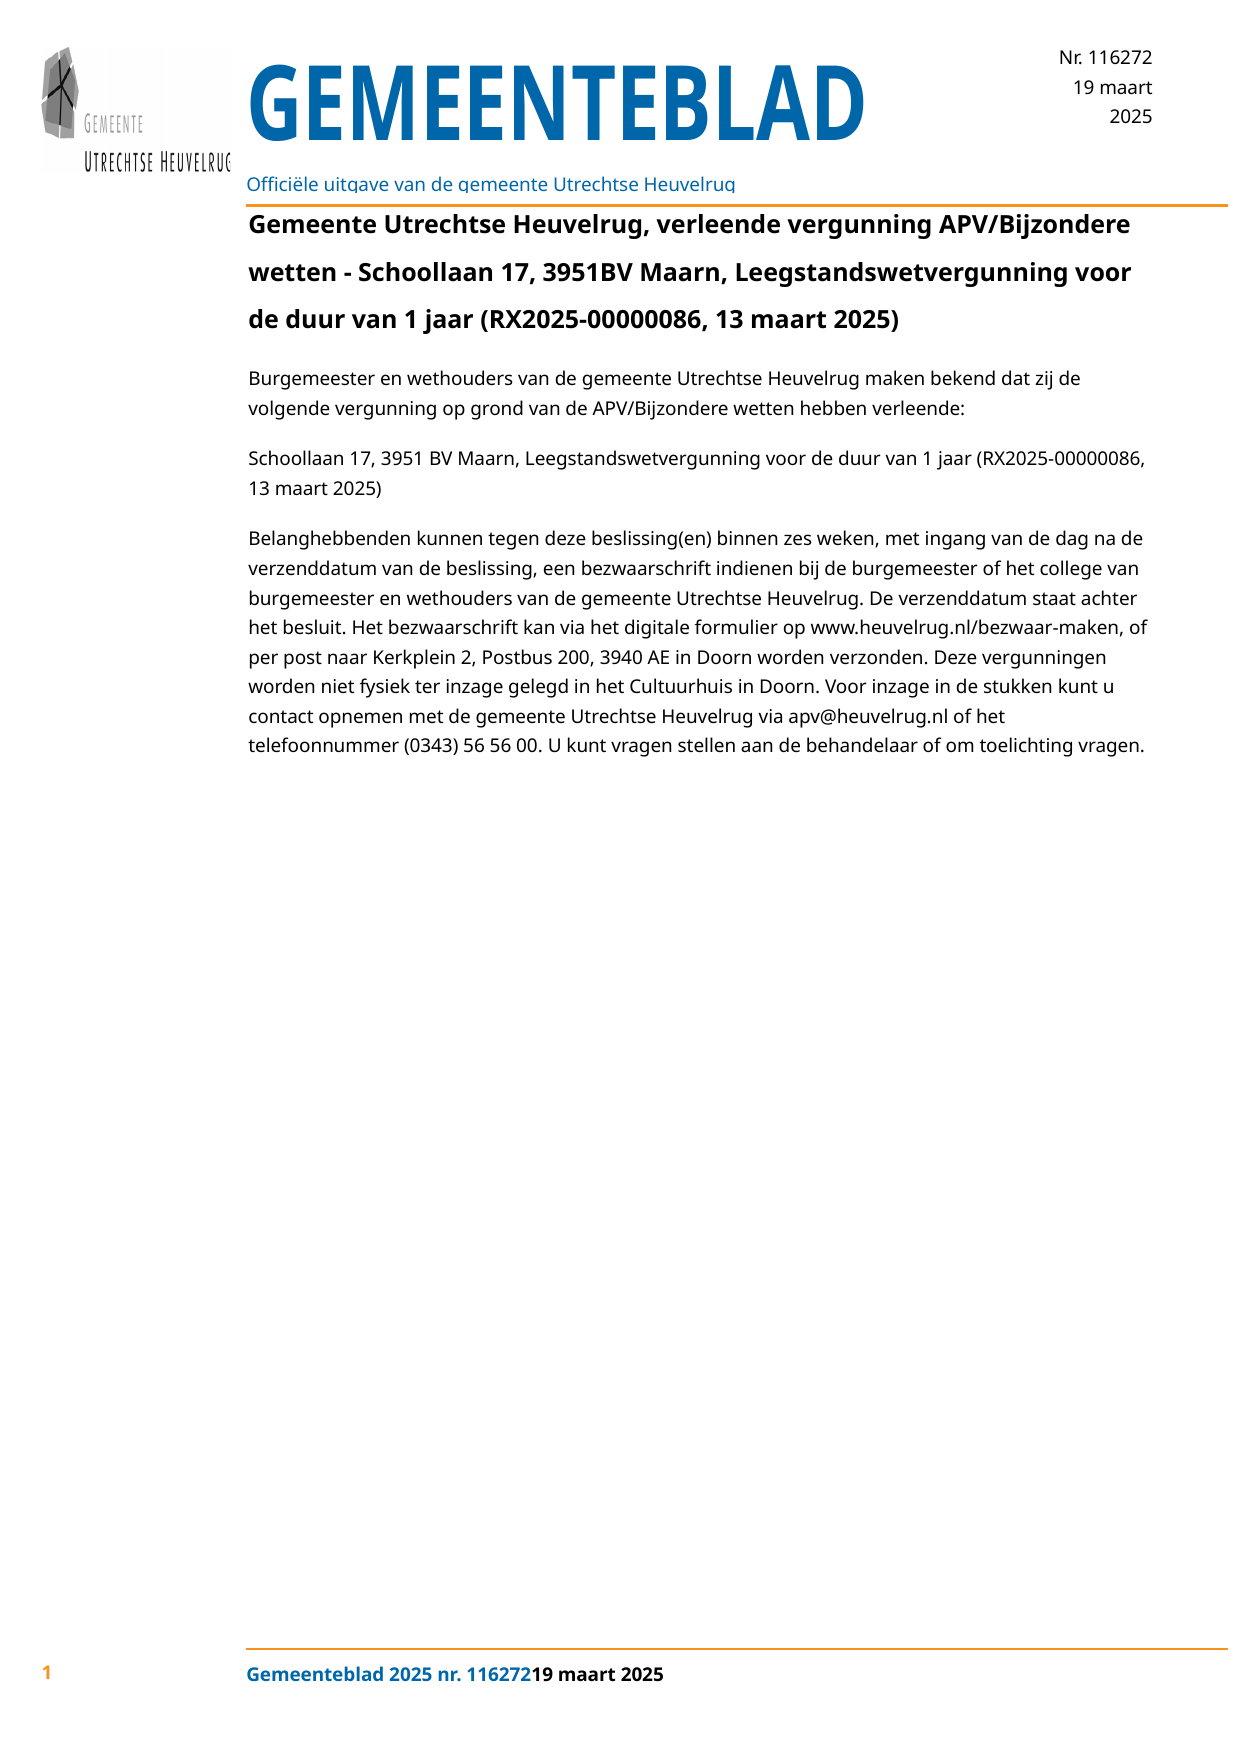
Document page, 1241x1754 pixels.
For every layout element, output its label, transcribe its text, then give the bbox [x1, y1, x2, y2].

text Schoollaan 17, 3951 BV Maarn, Leegstandswetvergunning voor de duur van 1 jaar (RX2025-00000086, 13 maart 2025) [248, 446, 1152, 501]
text Gemeente Utrechtse Heuvelrug, verleende vergunning APV/Bijzondere wetten - Schoollaan 17, 3951BV Maarn, Leegstandswetvergunning voor de duur van 1 jaar (RX2025-00000086, 13 maart 2025) [248, 207, 1152, 336]
text Belanghebbenden kunnen tegen deze beslissing(en) binnen zes weken, met ingang van de dag na de verzenddatum van de beslissing, een bezwaarschrift indienen bij de burgemeester of het college van burgemeester en wethouders van de gemeente Utrechtse Heuvelrug. De verzenddatum staat achter het besluit. Het bezwaarschrift kan via het digitale formulier op www.heuvelrug.nl/bezwaar-maken, of per post naar Kerkplein 2, Postbus 200, 3940 AE in Doorn worden verzonden. Deze vergunningen worden niet fysiek ter inzage gelegd in het Cultuurhuis in Doorn. Voor inzage in de stukken kunt u contact opnemen met de gemeente Utrechtse Heuvelrug via apv@heuvelrug.nl of het telefoonnummer (0343) 56 56 00. U kunt vragen stellen aan de behandelaar of om toelichting vragen. [248, 526, 1152, 758]
picture [41, 47, 231, 172]
text Burgemeester en wethouders van de gemeente Utrechtse Heuvelrug maken bekend dat zij de volgende vergunning op grond van de APV/Bijzondere wetten hebben verleende: [248, 366, 1152, 421]
